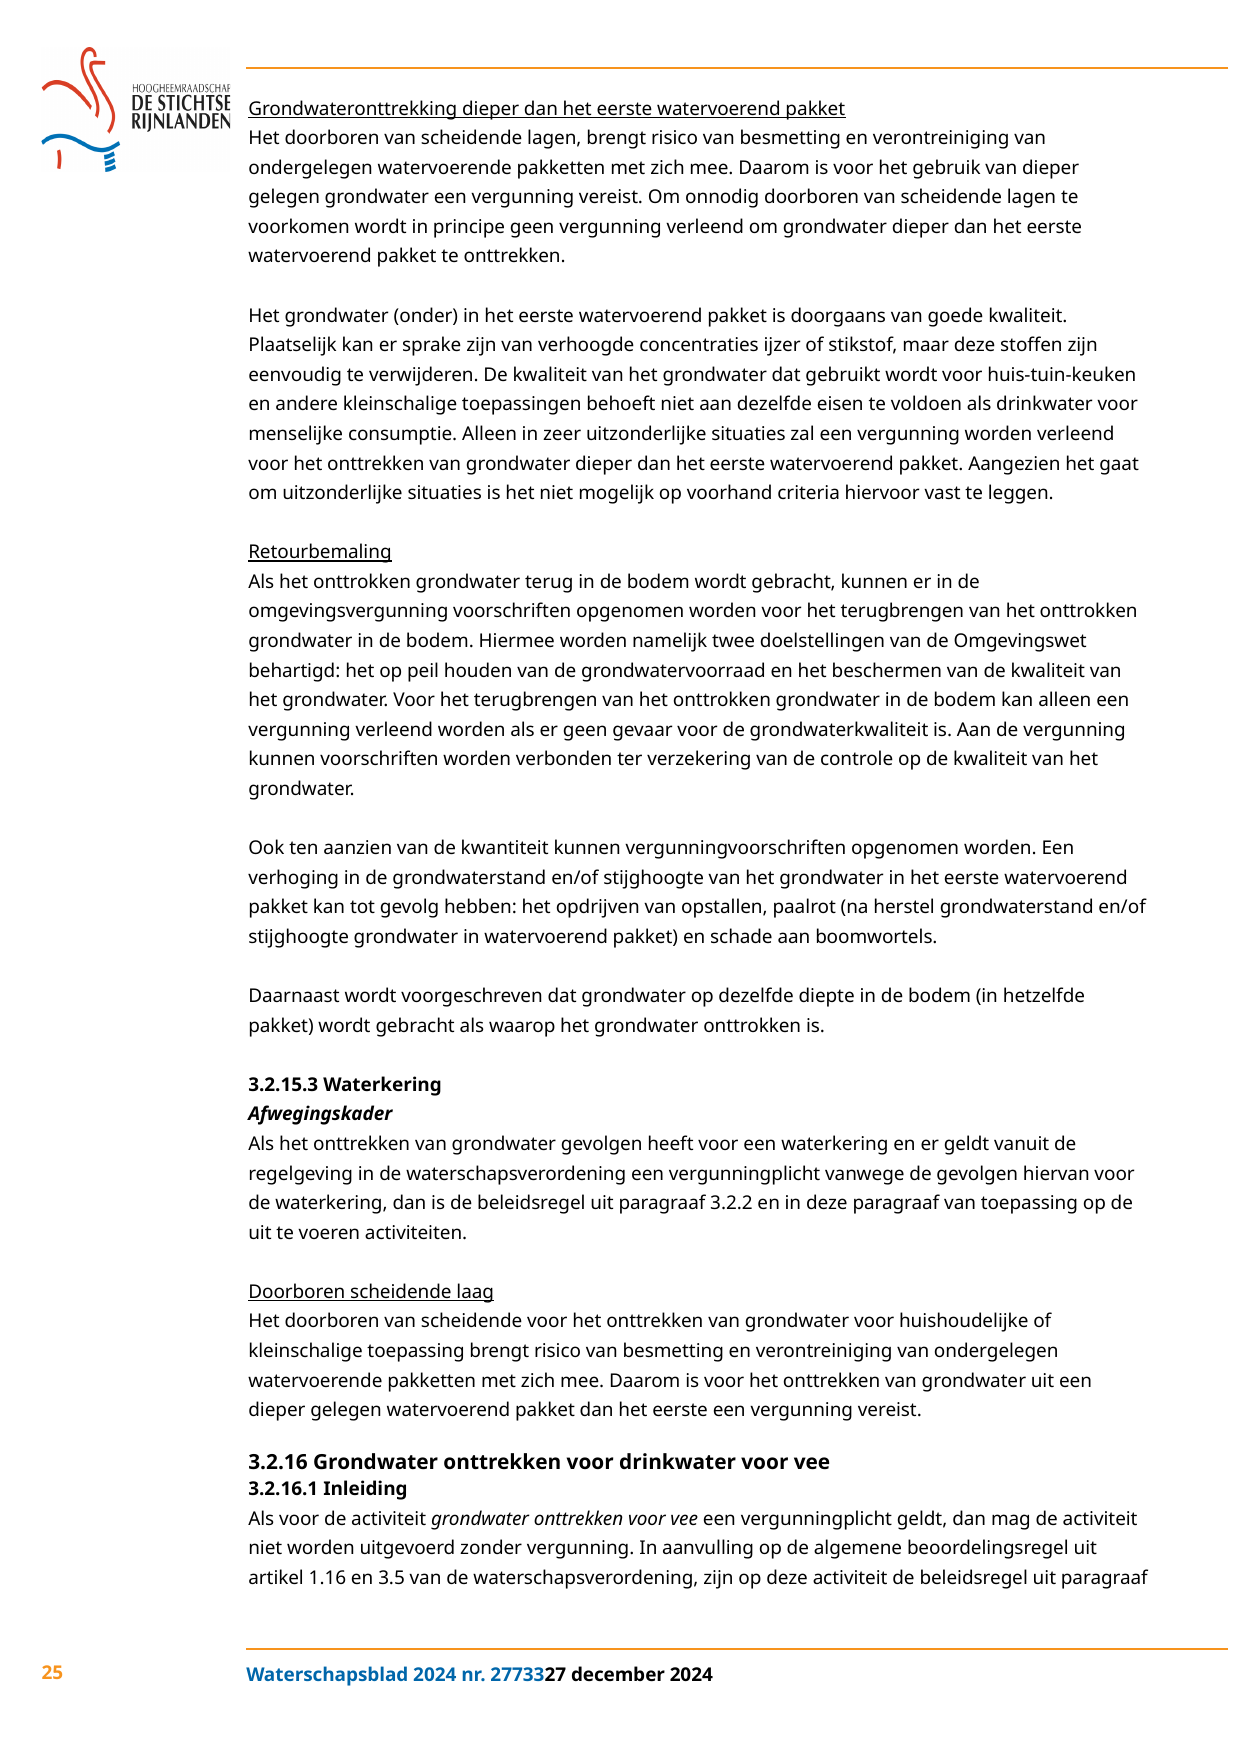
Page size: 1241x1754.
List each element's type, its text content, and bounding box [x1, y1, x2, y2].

text Als voor de activiteit grondwater onttrekken voor vee een vergunningplicht geldt, dan mag de activiteit niet worden uitgevoerd zonder vergunning. In aanvulling op de algemene beoordelingsregel uit artikel 1.16 en 3.5 van de waterschapsverordening, zijn op deze activiteit de beleidsregel uit paragraaf [248, 1505, 1152, 1590]
text Het grondwater (onder) in het eerste watervoerend pakket is doorgaans van goede kwaliteit. Plaatselijk kan er sprake zijn van verhoogde concentraties ijzer of stikstof, maar deze stoffen zijn eenvoudig te verwijderen. De kwaliteit van het grondwater dat gebruikt wordt voor huis-tuin-keuken en andere kleinschalige toepassingen behoeft niet aan dezelfde eisen te voldoen als drinkwater voor menselijke consumptie. Alleen in zeer uitzonderlijke situaties zal een vergunning worden verleend voor het onttrekken van grondwater dieper dan het eerste watervoerend pakket. Aangezien het gaat om uitzonderlijke situaties is het niet mogelijk op voorhand criteria hiervoor vast te leggen. [248, 302, 1152, 505]
text 3.2.16.1 Inleiding [248, 1475, 1152, 1501]
picture [41, 47, 231, 172]
text Als het onttrekken van grondwater gevolgen heeft voor een waterkering en er geldt vanuit de regelgeving in de waterschapsverordening een vergunningplicht vanwege de gevolgen hiervan voor de waterkering, dan is de beleidsregel uit paragraaf 3.2.2 en in deze paragraaf van toepassing op de uit te voeren activiteiten. [248, 1130, 1152, 1245]
text Het doorboren van scheidende voor het onttrekken van grondwater voor huishoudelijke of kleinschalige toepassing brengt risico van besmetting en verontreiniging van ondergelegen watervoerende pakketten met zich mee. Daarom is voor het onttrekken van grondwater uit een dieper gelegen watervoerend pakket dan het eerste een vergunning vereist. [248, 1308, 1152, 1422]
text Grondwateronttrekking dieper dan het eerste watervoerend pakket [248, 95, 1152, 121]
text Doorboren scheidende laag [248, 1278, 1152, 1304]
text Als het onttrokken grondwater terug in de bodem wordt gebracht, kunnen er in de omgevingsvergunning voorschriften opgenomen worden voor het terugbrengen van het onttrokken grondwater in de bodem. Hiermee worden namelijk twee doelstellingen van de Omgevingswet behartigd: het op peil houden van de grondwatervoorraad en het beschermen van de kwaliteit van het grondwater. Voor het terugbrengen van het onttrokken grondwater in de bodem kan alleen een vergunning verleend worden als er geen gevaar voor de grondwaterkwaliteit is. Aan de vergunning kunnen voorschriften worden verbonden ter verzekering van de controle op de kwaliteit van het grondwater. [248, 568, 1152, 801]
text Retourbemaling [248, 538, 1152, 564]
text Daarnaast wordt voorgeschreven dat grondwater op dezelfde diepte in de bodem (in hetzelfde pakket) wordt gebracht als waarop het grondwater onttrokken is. [248, 982, 1152, 1038]
text Afwegingskader [248, 1101, 1152, 1126]
text 3.2.15.3 Waterkering [248, 1071, 1152, 1097]
text 3.2.16 Grondwater onttrekken voor drinkwater voor vee [248, 1447, 1152, 1475]
text Ook ten aanzien van de kwantiteit kunnen vergunningvoorschriften opgenomen worden. Een verhoging in de grondwaterstand en/of stijghoogte van het grondwater in het eerste watervoerend pakket kan tot gevolg hebben: het opdrijven van opstallen, paalrot (na herstel grondwaterstand en/of stijghoogte grondwater in watervoerend pakket) en schade aan boomwortels. [248, 834, 1152, 949]
text Het doorboren van scheidende lagen, brengt risico van besmetting en verontreiniging van ondergelegen watervoerende pakketten met zich mee. Daarom is voor het gebruik van dieper gelegen grondwater een vergunning vereist. Om onnodig doorboren van scheidende lagen te voorkomen wordt in principe geen vergunning verleend om grondwater dieper dan het eerste watervoerend pakket te onttrekken. [248, 124, 1152, 268]
